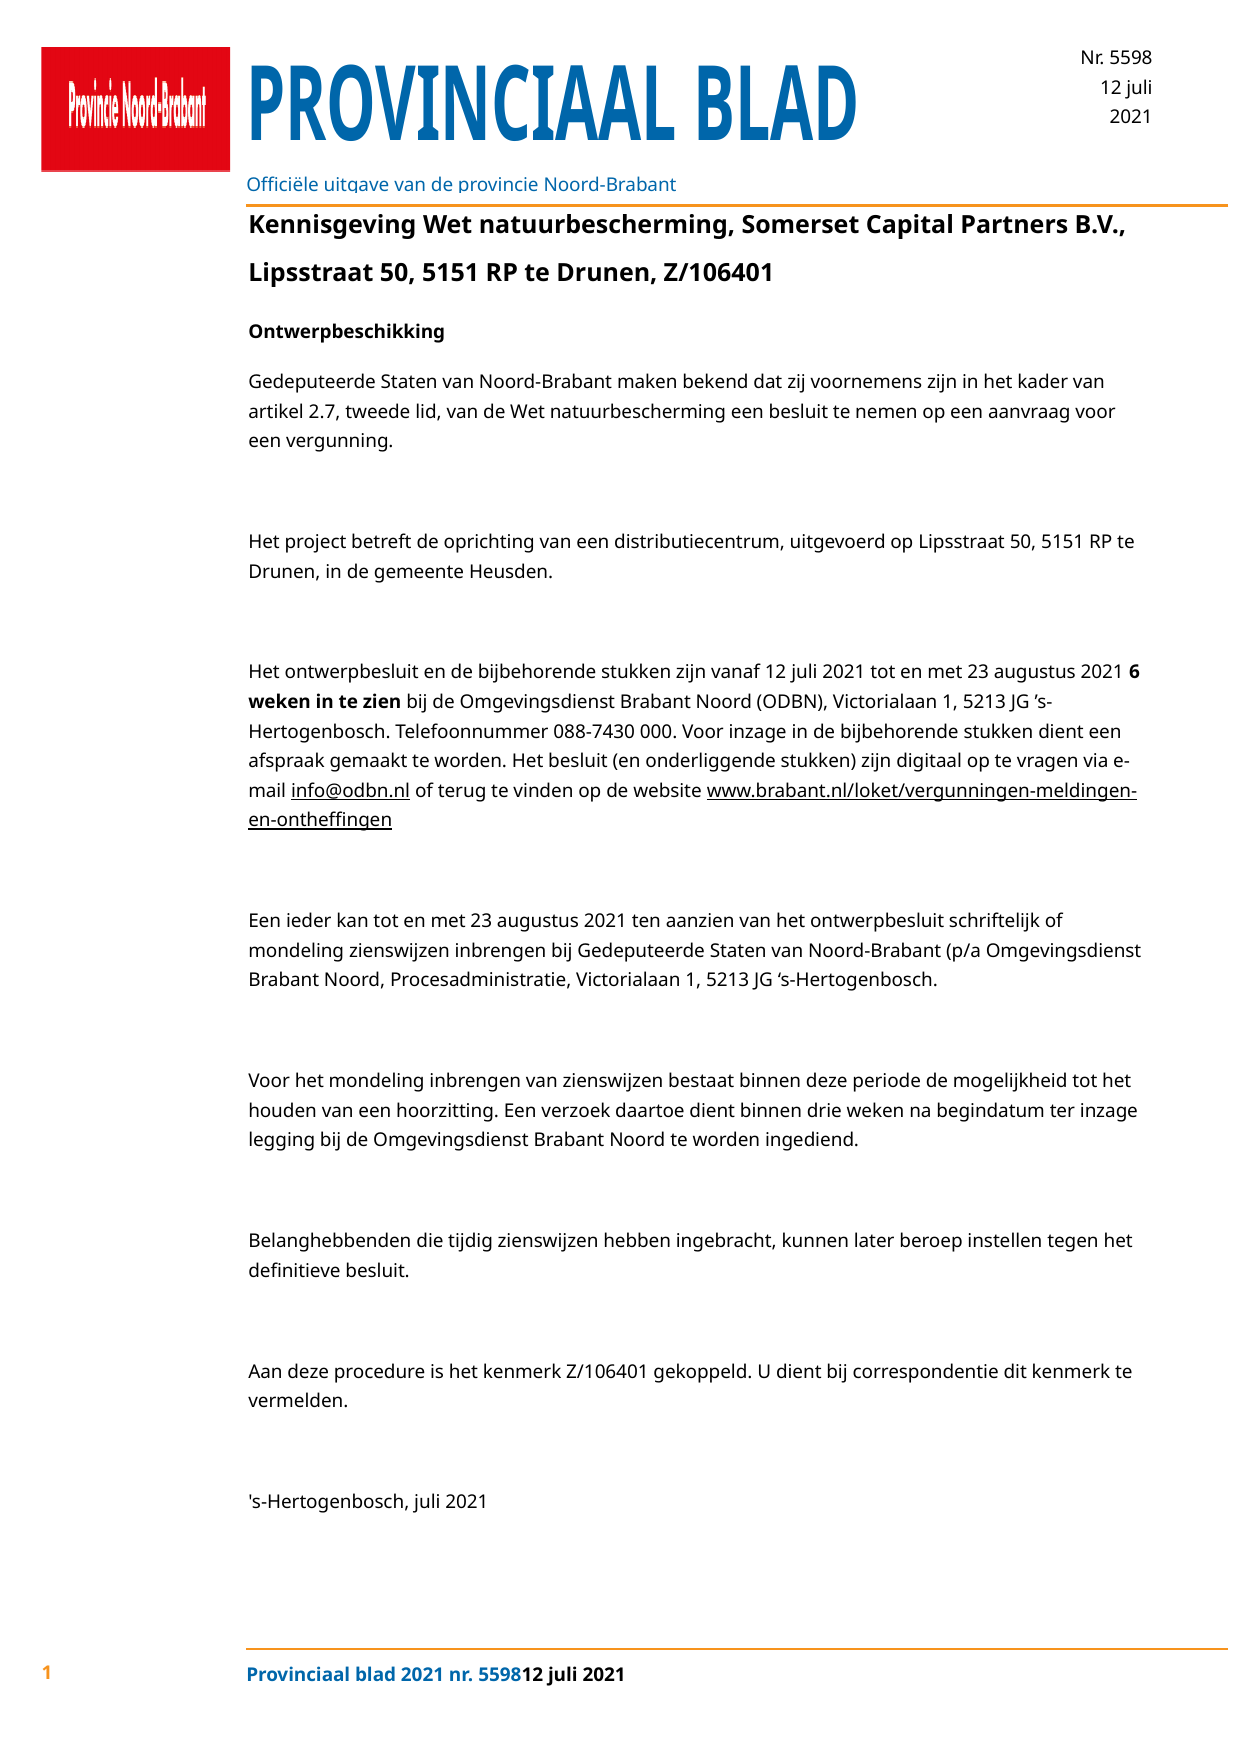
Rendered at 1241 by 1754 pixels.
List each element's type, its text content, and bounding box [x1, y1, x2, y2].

text Het ontwerpbesluit en de bijbehorende stukken zijn vanaf 12 juli 2021 tot en met 23 augustus 2021 6 weken in te zien bij de Omgevingsdienst Brabant Noord (ODBN), Victorialaan 1, 5213 JG ’s-Hertogenbosch. Telefoonnummer 088-7430 000. Voor inzage in de bijbehorende stukken dient een afspraak gemaakt te worden. Het besluit (en onderliggende stukken) zijn digitaal op te vragen via e-mail info@odbn.nl of terug te vinden op de website www.brabant.nl/loket/vergunningen-meldingen-en-ontheffingen [248, 659, 1152, 832]
text Het project betreft de oprichting van een distributiecentrum, uitgevoerd op Lipsstraat 50, 5151 RP te Drunen, in de gemeente Heusden. [248, 528, 1152, 584]
text Kennisgeving Wet natuurbescherming, Somerset Capital Partners B.V., Lipsstraat 50, 5151 RP te Drunen, Z/106401 [248, 207, 1152, 288]
text Aan deze procedure is het kenmerk Z/106401 gekoppeld. U dient bij correspondentie dit kenmerk te vermelden. [248, 1358, 1152, 1413]
text Voor het mondeling inbrengen van zienswijzen bestaat binnen deze periode de mogelijkheid tot het houden van een hoorzitting. Een verzoek daartoe dient binnen drie weken na begindatum ter inzage legging bij de Omgevingsdienst Brabant Noord te worden ingediend. [248, 1067, 1152, 1152]
text Een ieder kan tot en met 23 augustus 2021 ten aanzien van het ontwerpbesluit schriftelijk of mondeling zienswijzen inbrengen bij Gedeputeerde Staten van Noord-Brabant (p/a Omgevingsdienst Brabant Noord, Procesadministratie, Victorialaan 1, 5213 JG ‘s-Hertogenbosch. [248, 907, 1152, 992]
text Gedeputeerde Staten van Noord-Brabant maken bekend dat zij voornemens zijn in het kader van artikel 2.7, tweede lid, van de Wet natuurbescherming een besluit te nemen op een aanvraag voor een vergunning. [248, 368, 1152, 453]
picture [41, 47, 231, 172]
text Belanghebbenden die tijdig zienswijzen hebben ingebracht, kunnen later beroep instellen tegen het definitieve besluit. [248, 1227, 1152, 1283]
text 's-Hertogenbosch, juli 2021 [248, 1488, 1152, 1514]
text Ontwerpbeschikking [248, 318, 1152, 344]
